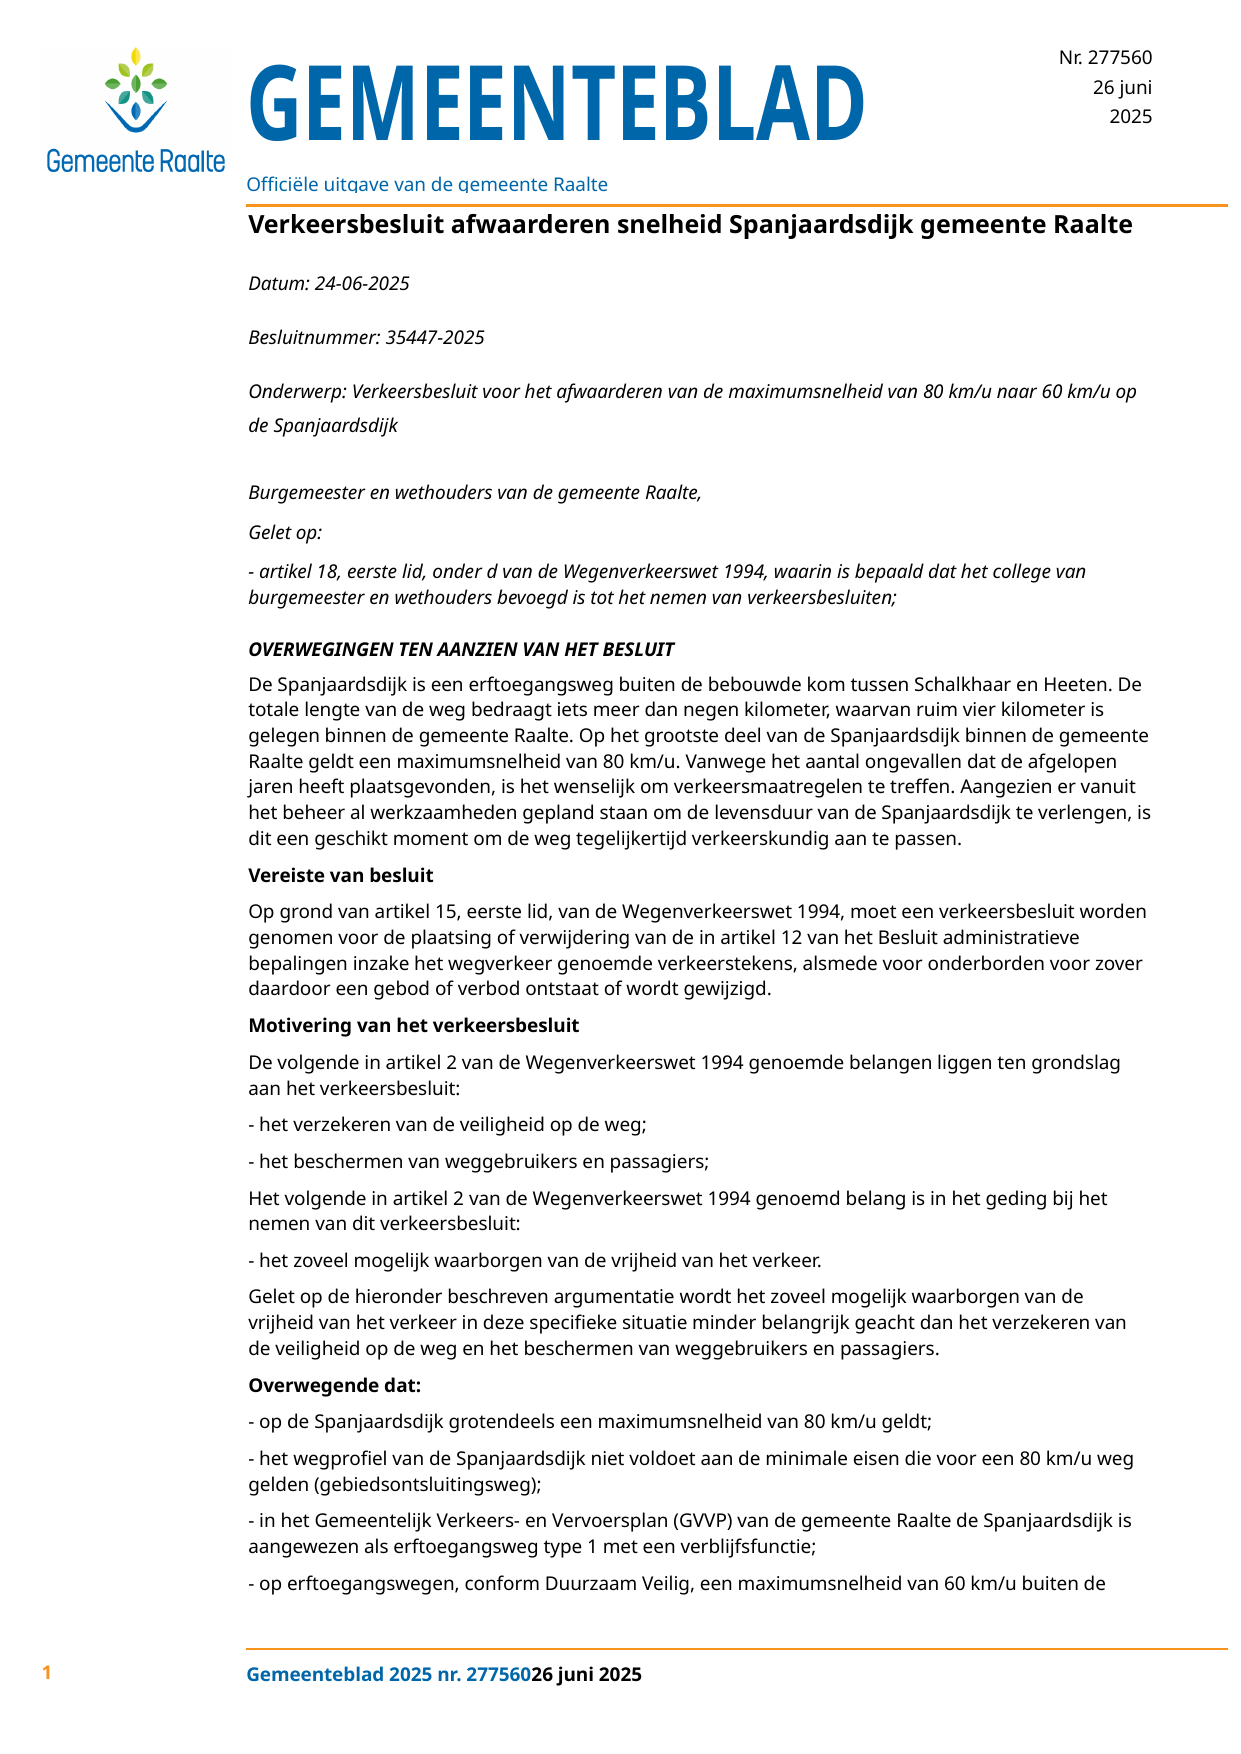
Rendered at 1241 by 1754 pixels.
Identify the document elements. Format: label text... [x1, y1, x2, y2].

text Gelet op de hieronder beschreven argumentatie wordt het zoveel mogelijk waarborgen van de vrijheid van het verkeer in deze specifieke situatie minder belangrijk geacht dan het verzekeren van de veiligheid op de weg en het beschermen van weggebruikers en passagiers. [248, 1284, 1152, 1361]
text - het verzekeren van de veiligheid op de weg; [248, 1111, 1152, 1137]
text De volgende in artikel 2 van de Wegenverkeerswet 1994 genoemde belangen liggen ten grondslag aan het verkeersbesluit: [248, 1049, 1152, 1100]
text Burgemeester en wethouders van de gemeente Raalte, [248, 479, 1152, 505]
text Vereiste van besluit [248, 862, 1152, 887]
text - het zoveel mogelijk waarborgen van de vrijheid van het verkeer. [248, 1247, 1152, 1273]
text Verkeersbesluit afwaarderen snelheid Spanjaardsdijk gemeente Raalte [248, 207, 1152, 241]
text - op erftoegangswegen, conform Duurzaam Veilig, een maximumsnelheid van 60 km/u buiten de [248, 1570, 1152, 1596]
text Overwegende dat: [248, 1372, 1152, 1398]
text Onderwerp: Verkeersbesluit voor het afwaarderen van de maximumsnelheid van 80 km/u naar 60 km/u op de Spanjaardsdijk [248, 378, 1152, 438]
text Motivering van het verkeersbesluit [248, 1012, 1152, 1038]
text Besluitnummer: 35447-2025 [248, 324, 1152, 350]
text Datum: 24-06-2025 [248, 270, 1152, 296]
text - het wegprofiel van de Spanjaardsdijk niet voldoet aan de minimale eisen die voor een 80 km/u weg gelden (gebiedsontsluitingsweg); [248, 1445, 1152, 1497]
text OVERWEGINGEN TEN AANZIEN VAN HET BESLUIT [248, 637, 1152, 662]
text Het volgende in artikel 2 van de Wegenverkeerswet 1994 genoemd belang is in het geding bij het nemen van dit verkeersbesluit: [248, 1185, 1152, 1236]
text - op de Spanjaardsdijk grotendeels een maximumsnelheid van 80 km/u geldt; [248, 1408, 1152, 1434]
text Gelet op: [248, 519, 1152, 544]
picture [41, 47, 231, 172]
text De Spanjaardsdijk is een erftoegangsweg buiten de bebouwde kom tussen Schalkhaar en Heeten. De totale lengte van de weg bedraagt iets meer dan negen kilometer, waarvan ruim vier kilometer is gelegen binnen de gemeente Raalte. Op het grootste deel van de Spanjaardsdijk binnen de gemeente Raalte geldt een maximumsnelheid van 80 km/u. Vanwege het aantal ongevallen dat de afgelopen jaren heeft plaatsgevonden, is het wenselijk om verkeersmaatregelen te treffen. Aangezien er vanuit het beheer al werkzaamheden gepland staan om de levensduur van de Spanjaardsdijk te verlengen, is dit een geschikt moment om de weg tegelijkertijd verkeerskundig aan te passen. [248, 671, 1152, 851]
text - artikel 18, eerste lid, onder d van de Wegenverkeerswet 1994, waarin is bepaald dat het college van burgemeester en wethouders bevoegd is tot het nemen van verkeersbesluiten; [248, 558, 1152, 609]
text - in het Gemeentelijk Verkeers- en Vervoersplan (GVVP) van de gemeente Raalte de Spanjaardsdijk is aangewezen als erftoegangsweg type 1 met een verblijfsfunctie; [248, 1508, 1152, 1559]
text - het beschermen van weggebruikers en passagiers; [248, 1148, 1152, 1174]
text Op grond van artikel 15, eerste lid, van de Wegenverkeerswet 1994, moet een verkeersbesluit worden genomen voor de plaatsing of verwijdering van de in artikel 12 van het Besluit administratieve bepalingen inzake het wegverkeer genoemde verkeerstekens, alsmede voor onderborden voor zover daardoor een gebod of verbod ontstaat of wordt gewijzigd. [248, 898, 1152, 1001]
